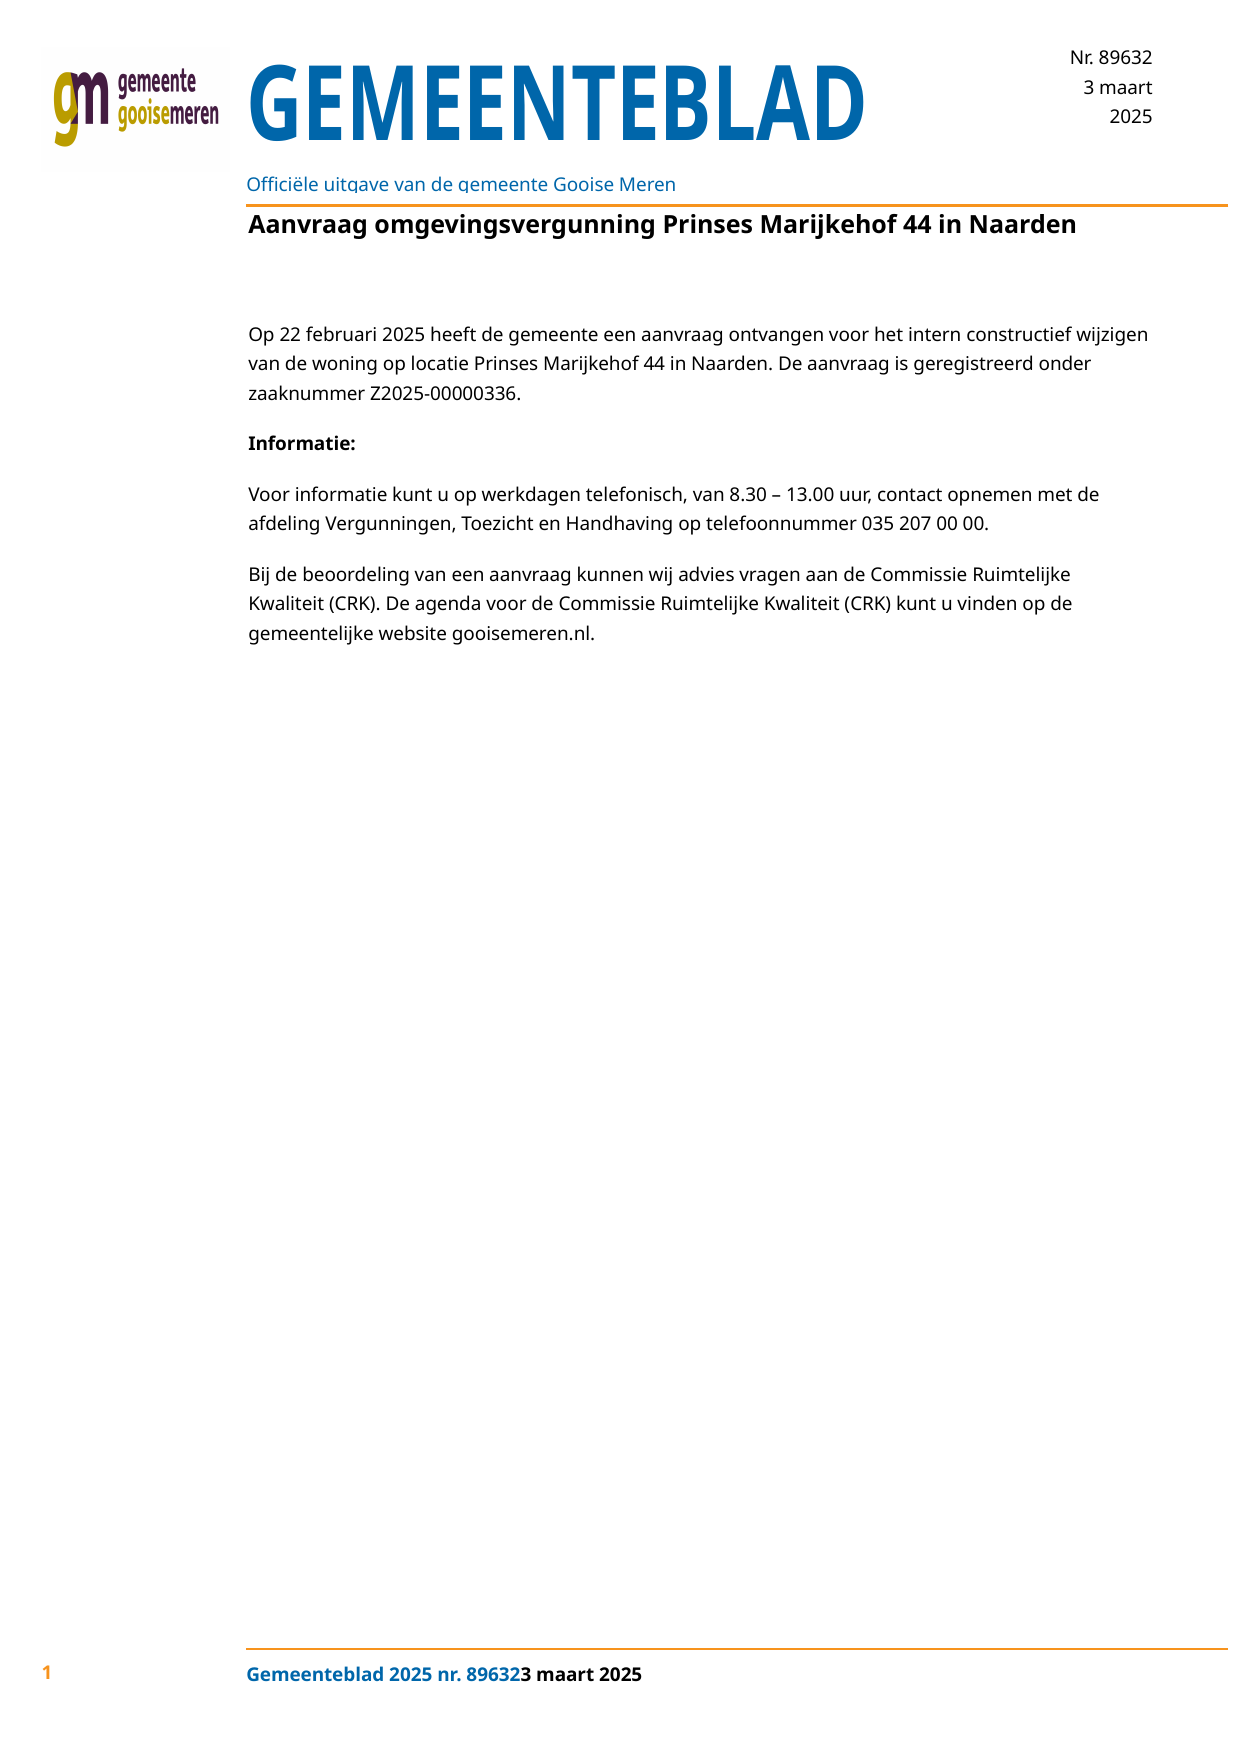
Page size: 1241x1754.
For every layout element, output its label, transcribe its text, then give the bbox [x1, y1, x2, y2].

text Bij de beoordeling van een aanvraag kunnen wij advies vragen aan de Commissie Ruimtelijke Kwaliteit (CRK). De agenda voor de Commissie Ruimtelijke Kwaliteit (CRK) kunt u vinden op de gemeentelijke website gooisemeren.nl. [248, 561, 1152, 646]
text Op 22 februari 2025 heeft de gemeente een aanvraag ontvangen voor het intern constructief wijzigen van de woning op locatie Prinses Marijkehof 44 in Naarden. De aanvraag is geregistreerd onder zaaknummer Z2025-00000336. [248, 321, 1152, 406]
text Aanvraag omgevingsvergunning Prinses Marijkehof 44 in Naarden [248, 207, 1152, 241]
text Voor informatie kunt u op werkdagen telefonisch, van 8.30 – 13.00 uur, contact opnemen met de afdeling Vergunningen, Toezicht en Handhaving op telefoonnummer 035 207 00 00. [248, 481, 1152, 536]
text Informatie: [248, 430, 1152, 456]
picture [41, 47, 231, 172]
